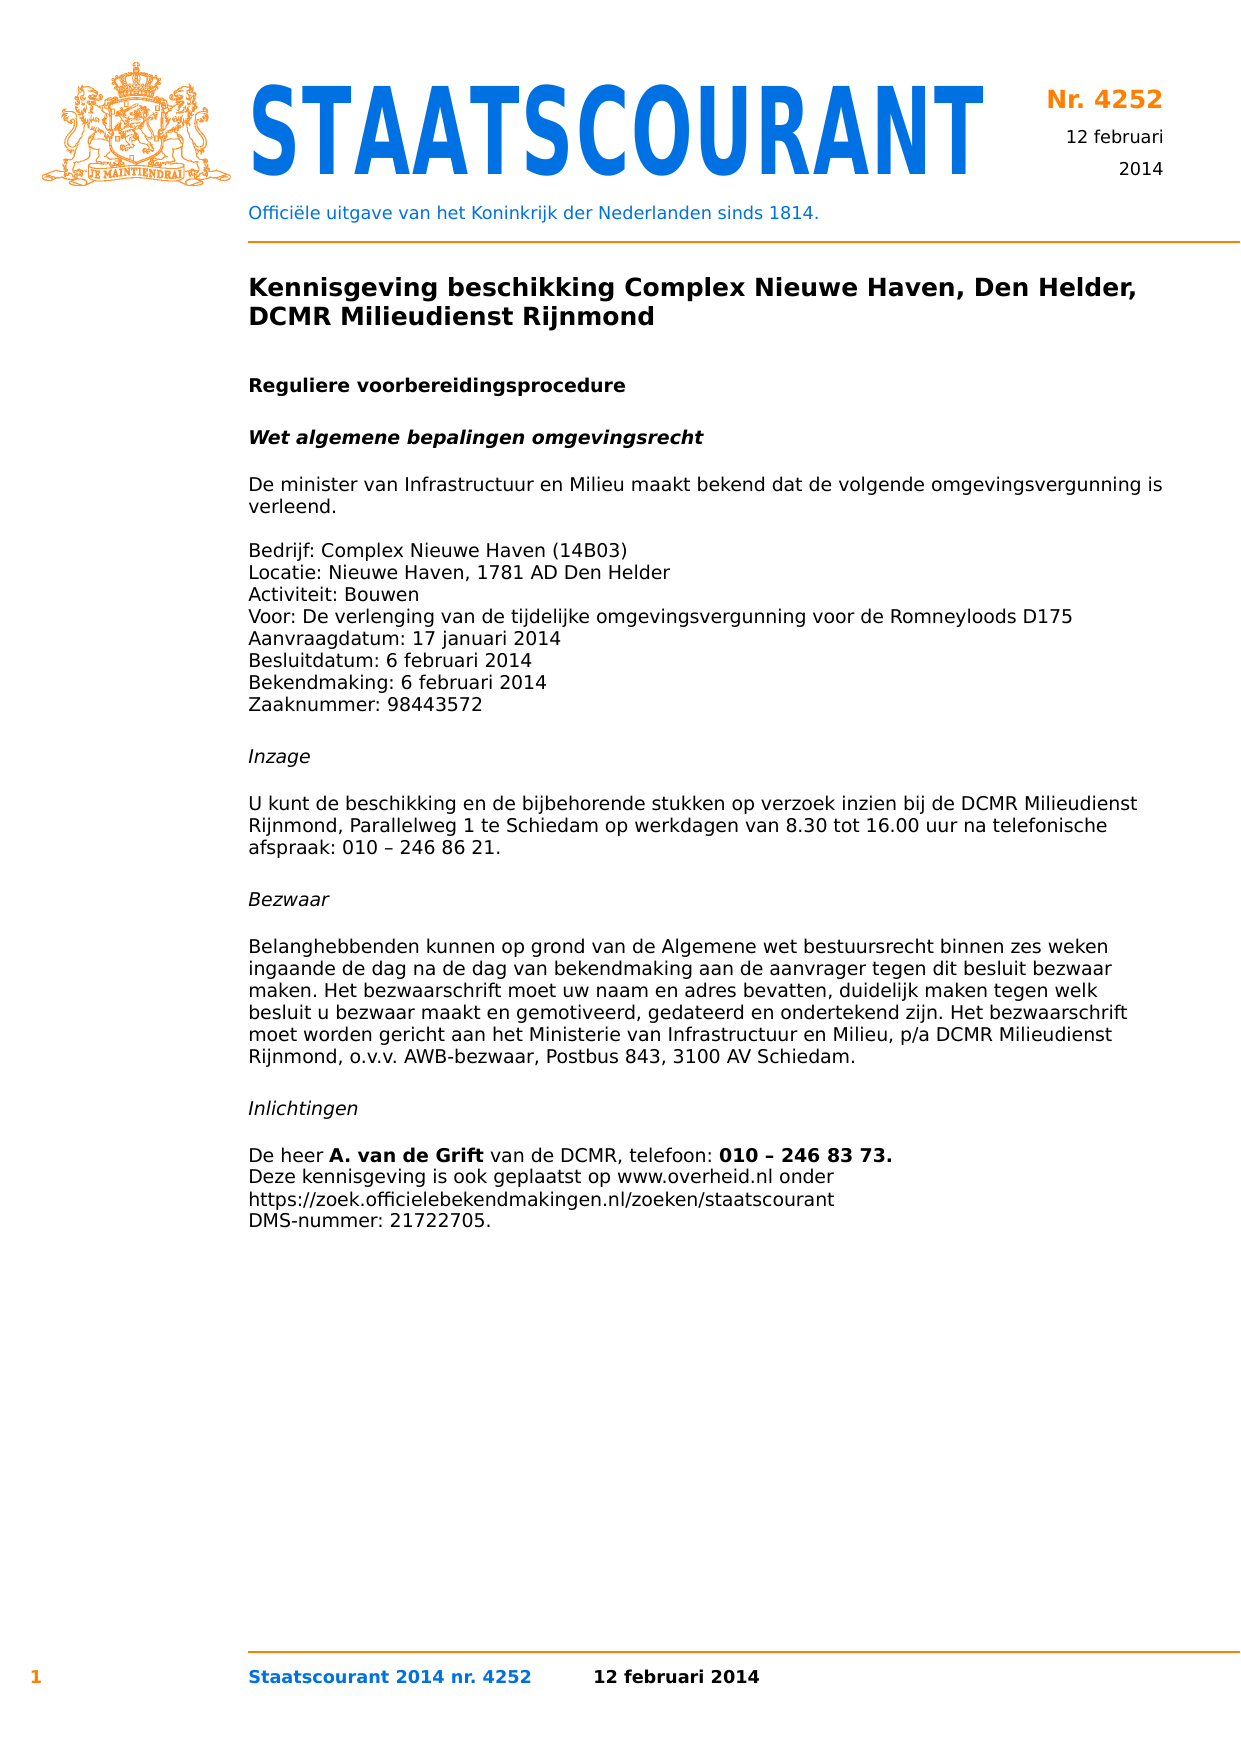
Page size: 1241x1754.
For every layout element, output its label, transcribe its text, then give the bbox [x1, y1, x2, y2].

picture [41, 62, 231, 186]
text Deze kennisgeving is ook geplaatst op www.overheid.nl onder https://zoek.officielebekendmakingen.nl/zoeken/staatscourant [248, 1166, 1163, 1210]
table_cell Officiële uitgave van het Koninkrijk der Nederlanden sinds 1814. [248, 203, 1240, 241]
subtitle Reguliere voorbereidingsprocedure [248, 375, 1163, 397]
text Aanvraagdatum: 17 januari 2014 [248, 628, 1163, 650]
subtitle Kennisgeving beschikking Complex Nieuwe Haven, Den Helder, DCMR Milieudienst Rijnmond [248, 273, 1163, 331]
subtitle Inlichtingen [248, 1097, 1163, 1119]
text Bedrijf: Complex Nieuwe Haven (14B03) [248, 540, 1163, 562]
text Bekendmaking: 6 februari 2014 [248, 672, 1163, 694]
text De heer A. van de Grift van de DCMR, telefoon: 010 – 246 83 73. [248, 1144, 1163, 1166]
table_cell 2014 [998, 153, 1240, 203]
text Zaaknummer: 98443572 [248, 694, 1163, 716]
subtitle Bezwaar [248, 889, 1163, 911]
text Belanghebbenden kunnen op grond van de Algemene wet bestuursrecht binnen zes weken ingaande de dag na de dag van bekendmaking aan de aanvrager tegen dit besluit bezwaar maken. Het bezwaarschrift moet uw naam en adres bevatten, duidelijk maken tegen welk besluit u bezwaar maakt en gemotiveerd, gedateerd en ondertekend zijn. Het bezwaarschrift moet worden gericht aan het Ministerie van Infrastructuur en Milieu, p/a DCMR Milieudienst Rijnmond, o.v.v. AWB-bezwaar, Postbus 843, 3100 AV Schiedam. [248, 936, 1163, 1067]
text Locatie: Nieuwe Haven, 1781 AD Den Helder [248, 562, 1163, 584]
text Activiteit: Bouwen [248, 584, 1163, 606]
subtitle Wet algemene bepalingen omgevingsrecht [248, 427, 1163, 449]
text Voor: De verlenging van de tijdelijke omgevingsvergunning voor de Romneyloods D175 [248, 606, 1163, 628]
table_header Nr. 4252 [998, 62, 1240, 121]
subtitle Inzage [248, 746, 1163, 768]
text U kunt de beschikking en de bijbehorende stukken op verzoek inzien bij de DCMR Milieudienst Rijnmond, Parallelweg 1 te Schiedam op werkdagen van 8.30 tot 16.00 uur na telefonische afspraak: 010 – 246 86 21. [248, 793, 1163, 859]
text DMS-nummer: 21722705. [248, 1210, 1163, 1232]
text De minister van Infrastructuur en Milieu maakt bekend dat de volgende omgevingsvergunning is verleend. [248, 474, 1163, 518]
table_header STAATSCOURANT [248, 62, 998, 203]
table_cell 12 februari [998, 121, 1240, 153]
table_header [25, 62, 248, 241]
text Besluitdatum: 6 februari 2014 [248, 650, 1163, 672]
